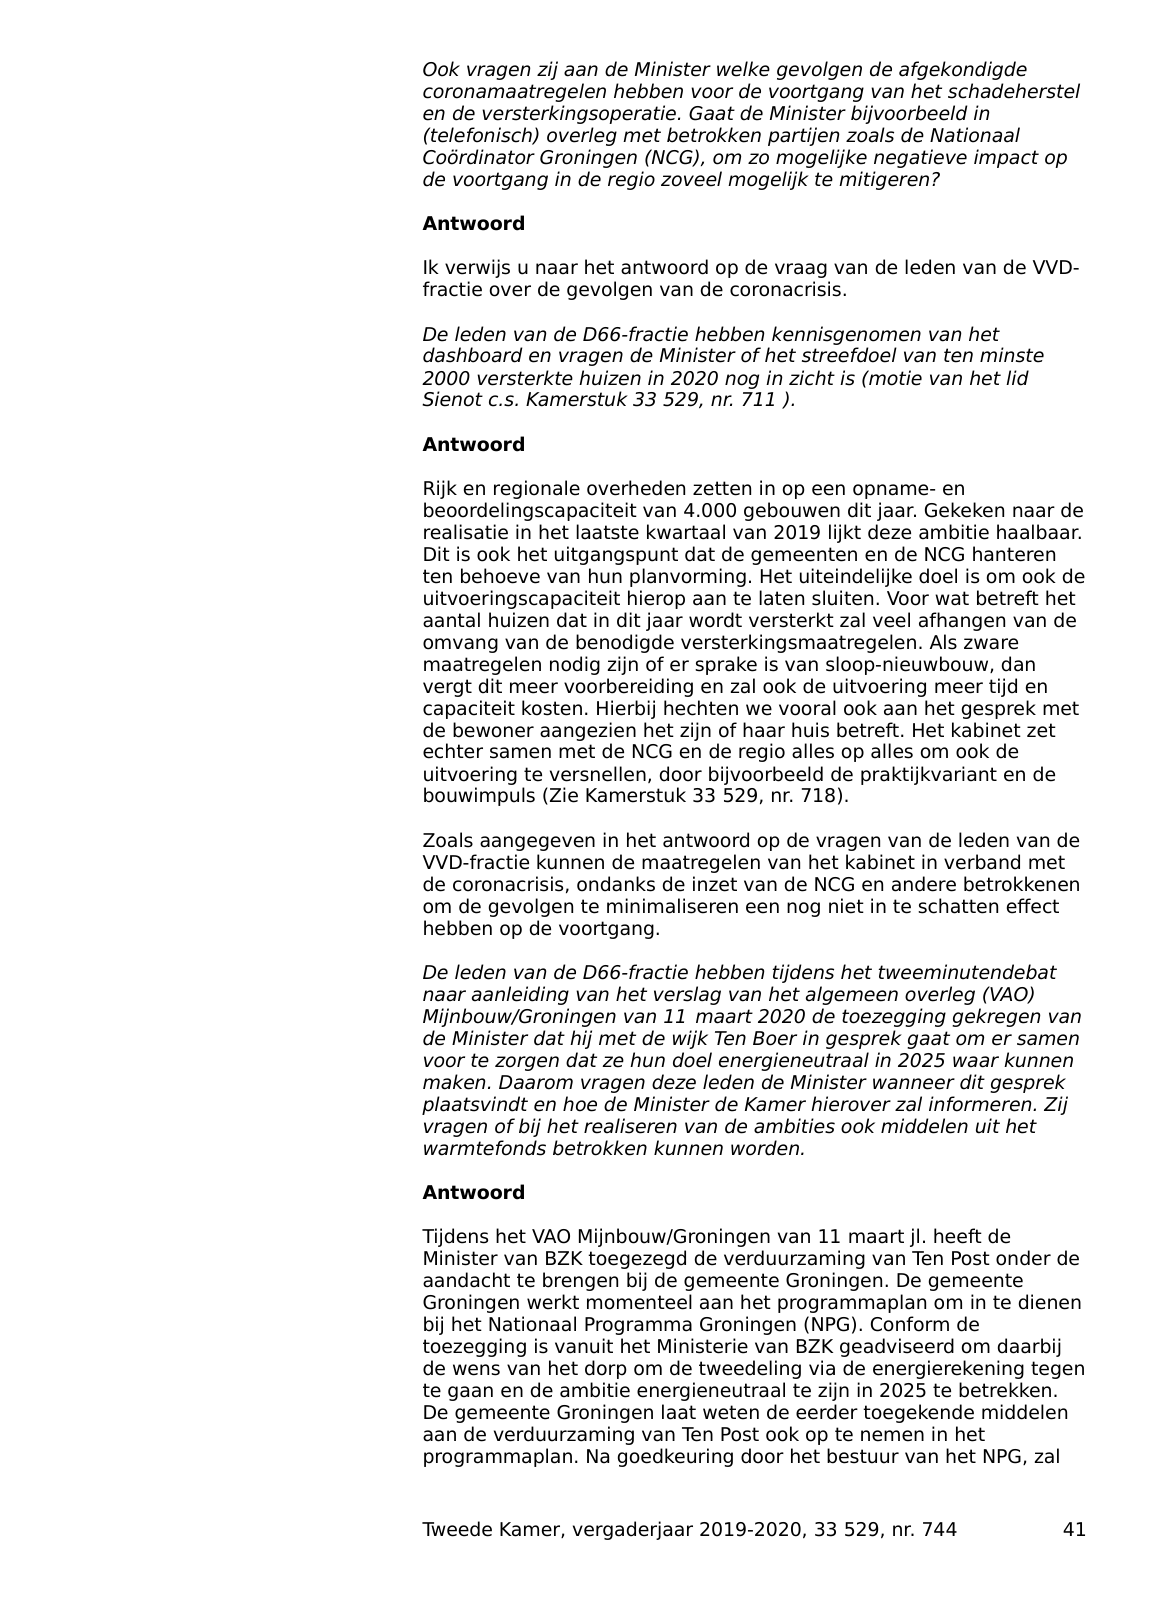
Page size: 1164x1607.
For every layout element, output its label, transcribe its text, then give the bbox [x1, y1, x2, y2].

subtitle Antwoord [422, 433, 1087, 456]
subtitle Antwoord [422, 1182, 1087, 1204]
text De leden van de D66-fractie hebben kennisgenomen van het dashboard en vragen de Minister of het streefdoel van ten minste 2000 versterkte huizen in 2020 nog in zicht is (motie van het lid Sienot c.s. Kamerstuk 33 529, nr. 711 ). [422, 323, 1087, 411]
text Tijdens het VAO Mijnbouw/Groningen van 11 maart jl. heeft de Minister van BZK toegezegd de verduurzaming van Ten Post onder de aandacht te brengen bij de gemeente Groningen. De gemeente Groningen werkt momenteel aan het programmaplan om in te dienen bij het Nationaal Programma Groningen (NPG). Conform de toezegging is vanuit het Ministerie van BZK geadviseerd om daarbij de wens van het dorp om de tweedeling via de energierekening tegen te gaan en de ambitie energieneutraal te zijn in 2025 te betrekken. De gemeente Groningen laat weten de eerder toegekende middelen aan de verduurzaming van Ten Post ook op te nemen in het programmaplan. Na goedkeuring door het bestuur van het NPG, zal [422, 1226, 1087, 1468]
text Rijk en regionale overheden zetten in op een opname- en beoordelingscapaciteit van 4.000 gebouwen dit jaar. Gekeken naar de realisatie in het laatste kwartaal van 2019 lijkt deze ambitie haalbaar. Dit is ook het uitgangspunt dat de gemeenten en de NCG hanteren ten behoeve van hun planvorming. Het uiteindelijke doel is om ook de uitvoeringscapaciteit hierop aan te laten sluiten. Voor wat betreft het aantal huizen dat in dit jaar wordt versterkt zal veel afhangen van de omvang van de benodigde versterkingsmaatregelen. Als zware maatregelen nodig zijn of er sprake is van sloop-nieuwbouw, dan vergt dit meer voorbereiding en zal ook de uitvoering meer tijd en capaciteit kosten. Hierbij hechten we vooral ook aan het gesprek met de bewoner aangezien het zijn of haar huis betreft. Het kabinet zet echter samen met de NCG en de regio alles op alles om ook de uitvoering te versnellen, door bijvoorbeeld de praktijkvariant en de bouwimpuls (Zie Kamerstuk 33 529, nr. 718). [422, 478, 1087, 807]
text Ik verwijs u naar het antwoord op de vraag van de leden van de VVD-fractie over de gevolgen van de coronacrisis. [422, 257, 1087, 301]
text De leden van de D66-fractie hebben tijdens het tweeminutendebat naar aanleiding van het verslag van het algemeen overleg (VAO) Mijnbouw/Groningen van 11 maart 2020 de toezegging gekregen van de Minister dat hij met de wijk Ten Boer in gesprek gaat om er samen voor te zorgen dat ze hun doel energieneutraal in 2025 waar kunnen maken. Daarom vragen deze leden de Minister wanneer dit gesprek plaatsvindt en hoe de Minister de Kamer hierover zal informeren. Zij vragen of bij het realiseren van de ambities ook middelen uit het warmtefonds betrokken kunnen worden. [422, 962, 1087, 1159]
text Zoals aangegeven in het antwoord op de vragen van de leden van de VVD-fractie kunnen de maatregelen van het kabinet in verband met de coronacrisis, ondanks de inzet van de NCG en andere betrokkenen om de gevolgen te minimaliseren een nog niet in te schatten effect hebben op de voortgang. [422, 829, 1087, 939]
subtitle Antwoord [422, 213, 1087, 235]
text Ook vragen zij aan de Minister welke gevolgen de afgekondigde coronamaatregelen hebben voor de voortgang van het schadeherstel en de versterkingsoperatie. Gaat de Minister bijvoorbeeld in (telefonisch) overleg met betrokken partijen zoals de Nationaal Coördinator Groningen (NCG), om zo mogelijke negatieve impact op de voortgang in de regio zoveel mogelijk te mitigeren? [422, 59, 1087, 191]
